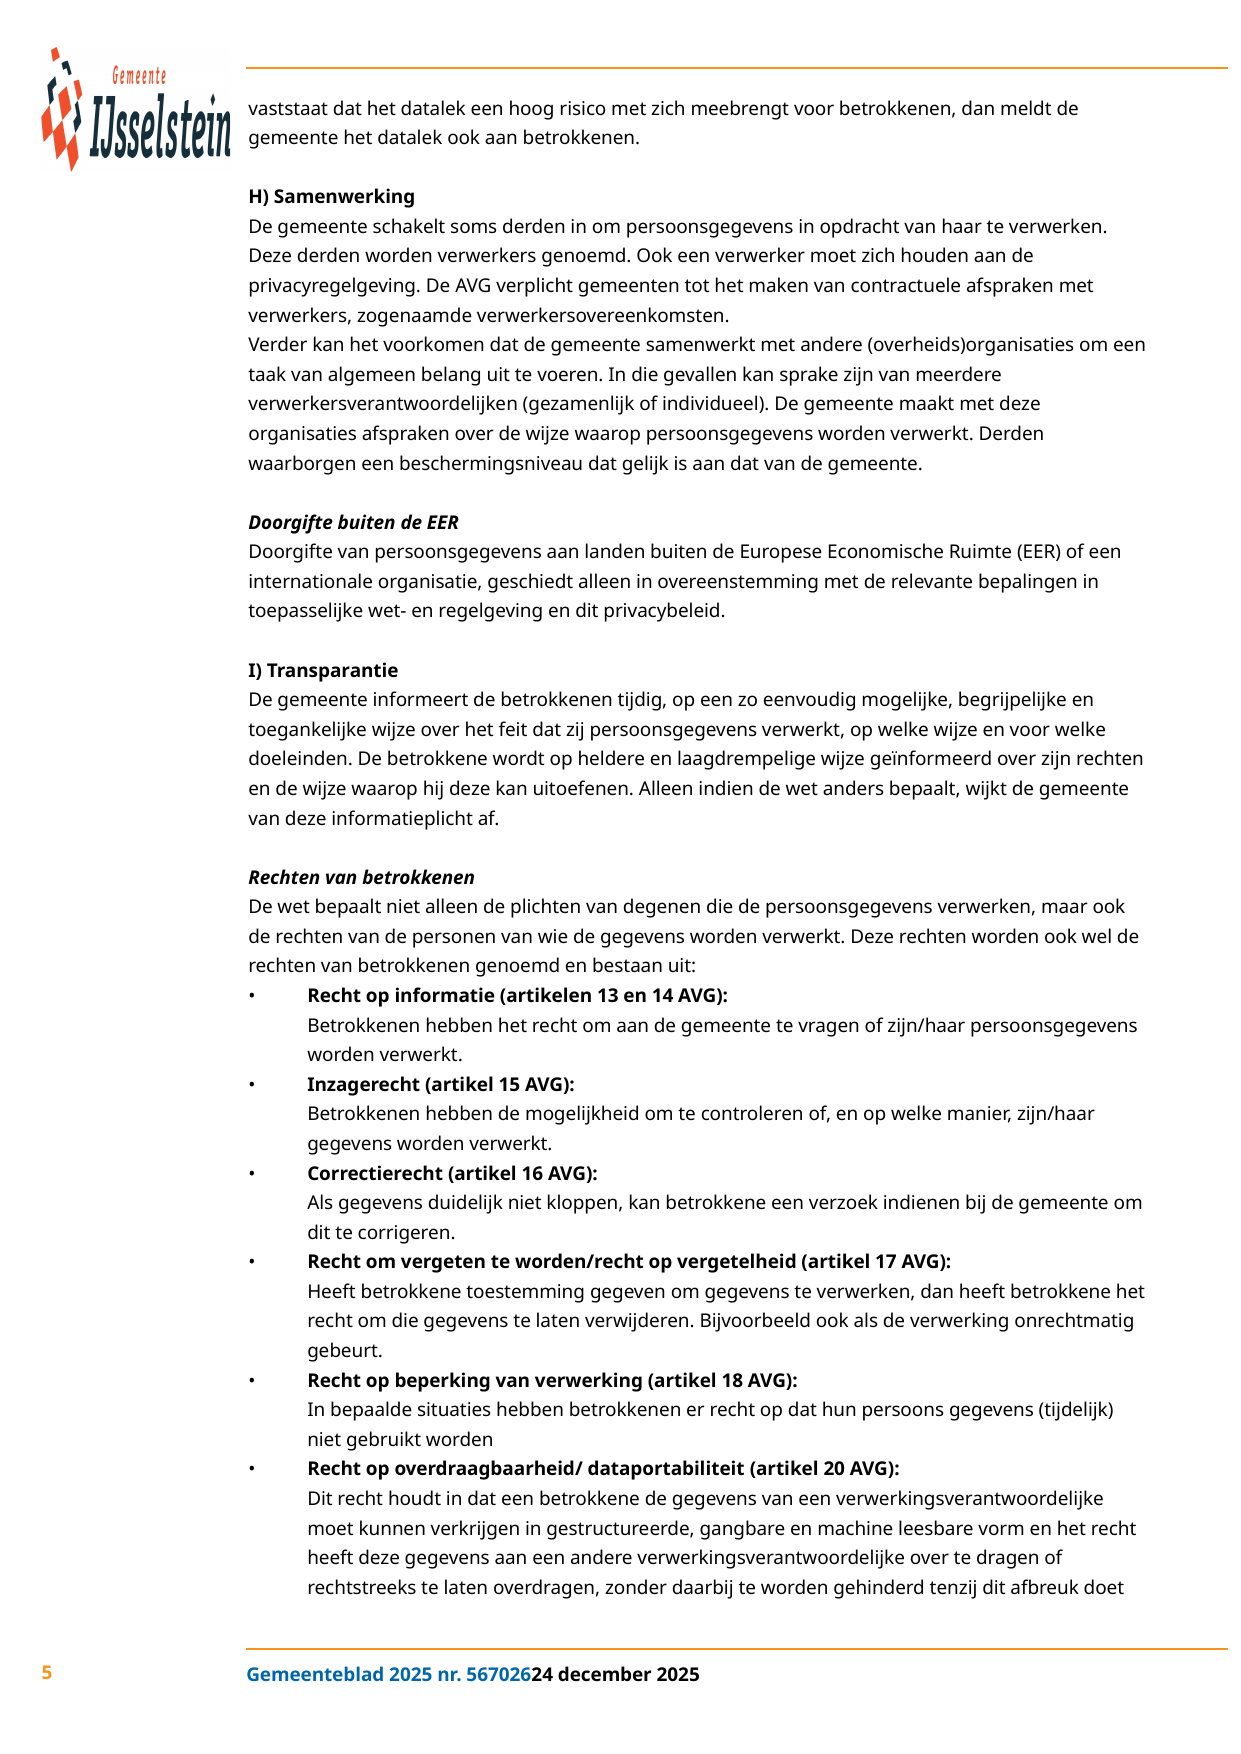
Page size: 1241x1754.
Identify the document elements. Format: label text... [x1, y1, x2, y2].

list Als gegevens duidelijk niet kloppen, kan betrokkene een verzoek indienen bij de gemeente om dit te corrigeren. [248, 1189, 1152, 1245]
text De gemeente informeert de betrokkenen tijdig, op een zo eenvoudig mogelijke, begrijpelijke en toegankelijke wijze over het feit dat zij persoonsgegevens verwerkt, op welke wijze en voor welke doeleinden. De betrokkene wordt op heldere en laagdrempelige wijze geïnformeerd over zijn rechten en de wijze waarop hij deze kan uitoefenen. Alleen indien de wet anders bepaalt, wijkt de gemeente van deze informatieplicht af. [248, 686, 1152, 831]
list Heeft betrokkene toestemming gegeven om gegevens te verwerken, dan heeft betrokkene het recht om die gegevens te laten verwijderen. Bijvoorbeeld ook als de verwerking onrechtmatig gebeurt. [248, 1278, 1152, 1363]
list Dit recht houdt in dat een betrokkene de gegevens van een verwerkingsverantwoordelijke moet kunnen verkrijgen in gestructureerde, gangbare en machine leesbare vorm en het recht heeft deze gegevens aan een andere verwerkingsverantwoordelijke over te dragen of rechtstreeks te laten overdragen, zonder daarbij te worden gehinderd tenzij dit afbreuk doet [248, 1485, 1152, 1600]
list Correctierecht (artikel 16 AVG): [248, 1160, 1152, 1186]
list In bepaalde situaties hebben betrokkenen er recht op dat hun persoons gegevens (tijdelijk) niet gebruikt worden [248, 1396, 1152, 1452]
text De wet bepaalt niet alleen de plichten van degenen die de persoonsgegevens verwerken, maar ook de rechten van de personen van wie de gegevens worden verwerkt. Deze rechten worden ook wel de rechten van betrokkenen genoemd en bestaan uit: [248, 893, 1152, 978]
picture [41, 47, 231, 172]
list Betrokkenen hebben het recht om aan de gemeente te vragen of zijn/haar persoonsgegevens worden verwerkt. [248, 1012, 1152, 1067]
text Verder kan het voorkomen dat de gemeente samenwerkt met andere (overheids)organisaties om een taak van algemeen belang uit te voeren. In die gevallen kan sprake zijn van meerdere verwerkersverantwoordelijken (gezamenlijk of individueel). De gemeente maakt met deze organisaties afspraken over de wijze waarop persoonsgegevens worden verwerkt. Derden waarborgen een beschermingsniveau dat gelijk is aan dat van de gemeente. [248, 331, 1152, 476]
text Rechten van betrokkenen [248, 864, 1152, 890]
text Doorgifte buiten de EER [248, 509, 1152, 535]
list Betrokkenen hebben de mogelijkheid om te controleren of, en op welke manier, zijn/haar gegevens worden verwerkt. [248, 1101, 1152, 1156]
list Recht op informatie (artikelen 13 en 14 AVG): [248, 982, 1152, 1008]
text H) Samenwerking [248, 183, 1152, 209]
list Recht op beperking van verwerking (artikel 18 AVG): [248, 1367, 1152, 1393]
list Inzagerecht (artikel 15 AVG): [248, 1071, 1152, 1097]
text De gemeente schakelt soms derden in om persoonsgegevens in opdracht van haar te verwerken. Deze derden worden verwerkers genoemd. Ook een verwerker moet zich houden aan de privacyregelgeving. De AVG verplicht gemeenten tot het maken van contractuele afspraken met verwerkers, zogenaamde verwerkersovereenkomsten. [248, 213, 1152, 328]
text I) Transparantie [248, 657, 1152, 683]
list Recht om vergeten te worden/recht op vergetelheid (artikel 17 AVG): [248, 1248, 1152, 1274]
text Doorgifte van persoonsgegevens aan landen buiten de Europese Economische Ruimte (EER) of een internationale organisatie, geschiedt alleen in overeenstemming met de relevante bepalingen in toepasselijke wet- en regelgeving en dit privacybeleid. [248, 538, 1152, 623]
list Recht op overdraagbaarheid/ dataportabiliteit (artikel 20 AVG): [248, 1456, 1152, 1481]
text vaststaat dat het datalek een hoog risico met zich meebrengt voor betrokkenen, dan meldt de gemeente het datalek ook aan betrokkenen. [248, 95, 1152, 150]
